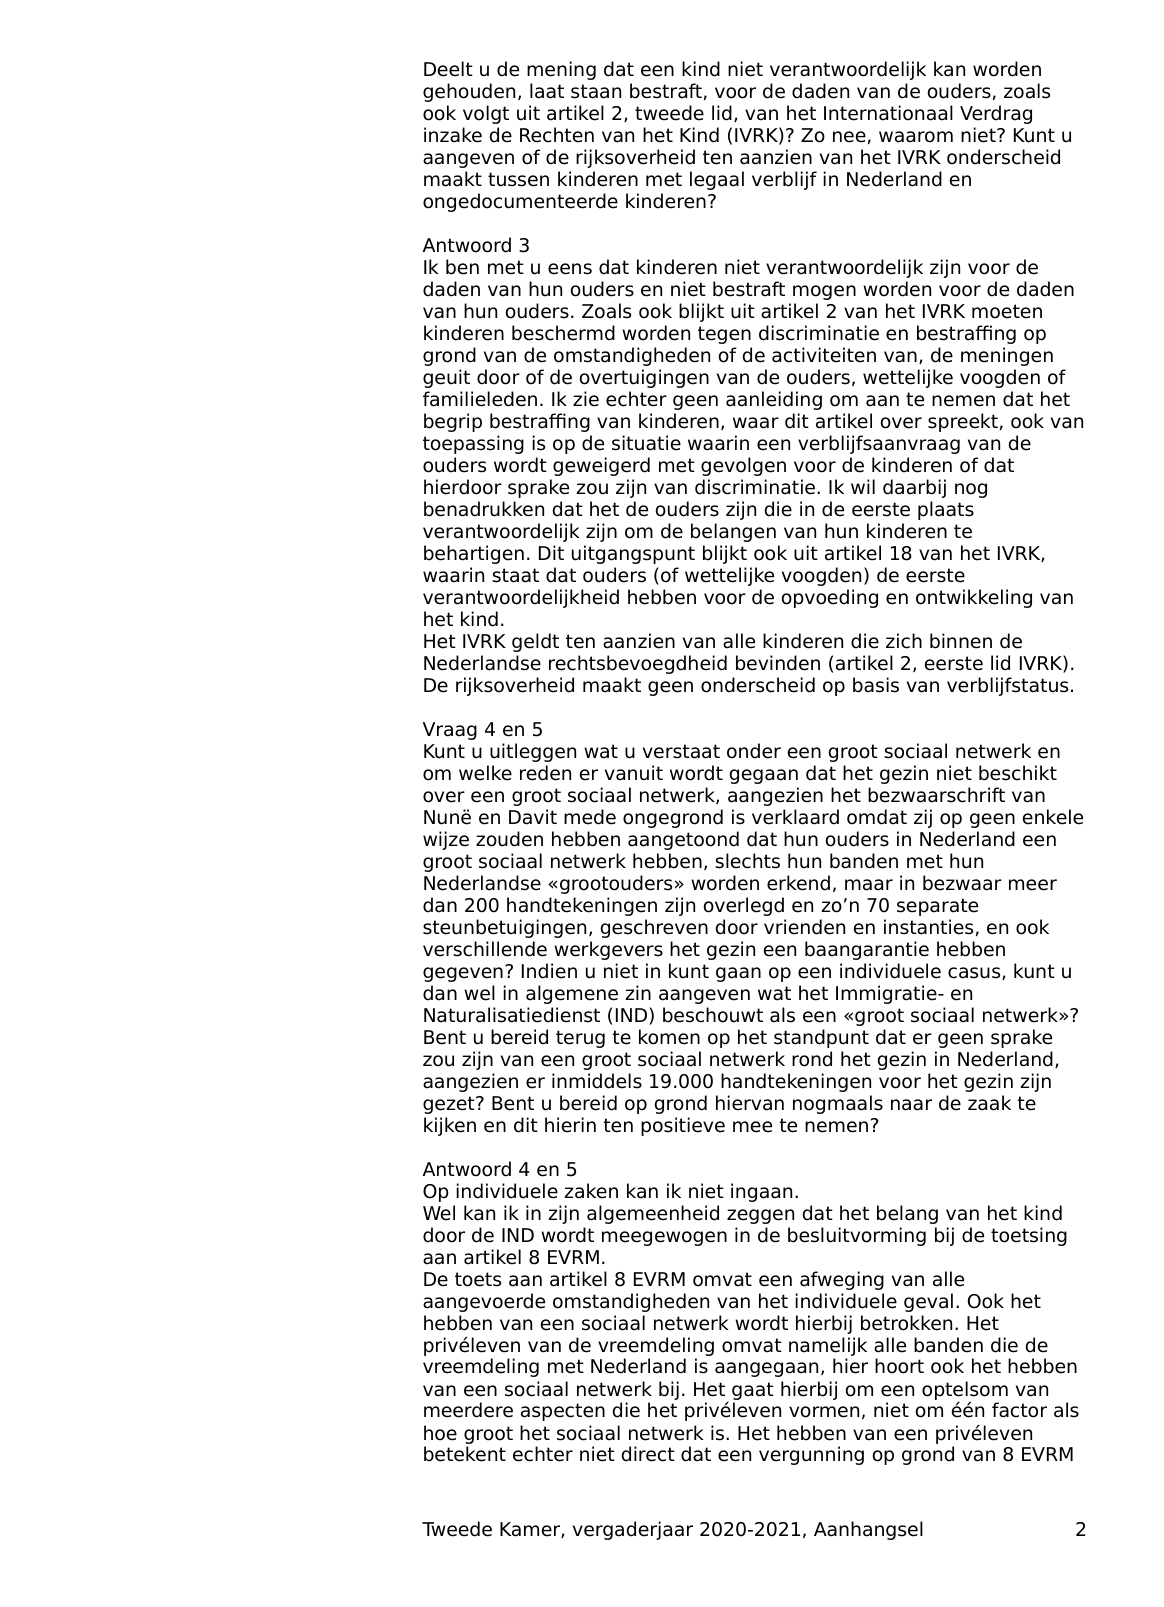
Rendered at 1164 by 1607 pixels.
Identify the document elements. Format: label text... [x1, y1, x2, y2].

text Bent u bereid terug te komen op het standpunt dat er geen sprake zou zijn van een groot sociaal netwerk rond het gezin in Nederland, aangezien er inmiddels 19.000 handtekeningen voor het gezin zijn gezet? Bent u bereid op grond hiervan nogmaals naar de zaak te kijken en dit hierin ten positieve mee te nemen? [422, 1027, 1087, 1136]
text Antwoord 3 [422, 235, 1087, 257]
text Ik ben met u eens dat kinderen niet verantwoordelijk zijn voor de daden van hun ouders en niet bestraft mogen worden voor de daden van hun ouders. Zoals ook blijkt uit artikel 2 van het IVRK moeten kinderen beschermd worden tegen discriminatie en bestraffing op grond van de omstandigheden of de activiteiten van, de meningen geuit door of de overtuigingen van de ouders, wettelijke voogden of familieleden. Ik zie echter geen aanleiding om aan te nemen dat het begrip bestraffing van kinderen, waar dit artikel over spreekt, ook van toepassing is op de situatie waarin een verblijfsaanvraag van de ouders wordt geweigerd met gevolgen voor de kinderen of dat hierdoor sprake zou zijn van discriminatie. Ik wil daarbij nog benadrukken dat het de ouders zijn die in de eerste plaats verantwoordelijk zijn om de belangen van hun kinderen te behartigen. Dit uitgangspunt blijkt ook uit artikel 18 van het IVRK, waarin staat dat ouders (of wettelijke voogden) de eerste verantwoordelijkheid hebben voor de opvoeding en ontwikkeling van het kind. [422, 257, 1087, 631]
text Antwoord 4 en 5 [422, 1159, 1087, 1181]
text Het IVRK geldt ten aanzien van alle kinderen die zich binnen de Nederlandse rechtsbevoegdheid bevinden (artikel 2, eerste lid IVRK). De rijksoverheid maakt geen onderscheid op basis van verblijfstatus. [422, 631, 1087, 697]
text Kunt u uitleggen wat u verstaat onder een groot sociaal netwerk en om welke reden er vanuit wordt gegaan dat het gezin niet beschikt over een groot sociaal netwerk, aangezien het bezwaarschrift van Nunë en Davit mede ongegrond is verklaard omdat zij op geen enkele wijze zouden hebben aangetoond dat hun ouders in Nederland een groot sociaal netwerk hebben, slechts hun banden met hun Nederlandse «grootouders» worden erkend, maar in bezwaar meer dan 200 handtekeningen zijn overlegd en zo’n 70 separate steunbetuigingen, geschreven door vrienden en instanties, en ook verschillende werkgevers het gezin een baangarantie hebben gegeven? Indien u niet in kunt gaan op een individuele casus, kunt u dan wel in algemene zin aangeven wat het Immigratie- en Naturalisatiedienst (IND) beschouwt als een «groot sociaal netwerk»? [422, 741, 1087, 1027]
text Deelt u de mening dat een kind niet verantwoordelijk kan worden gehouden, laat staan bestraft, voor de daden van de ouders, zoals ook volgt uit artikel 2, tweede lid, van het Internationaal Verdrag inzake de Rechten van het Kind (IVRK)? Zo nee, waarom niet? Kunt u aangeven of de rijksoverheid ten aanzien van het IVRK onderscheid maakt tussen kinderen met legaal verblijf in Nederland en ongedocumenteerde kinderen? [422, 59, 1087, 213]
text De toets aan artikel 8 EVRM omvat een afweging van alle aangevoerde omstandigheden van het individuele geval. Ook het hebben van een sociaal netwerk wordt hierbij betrokken. Het privéleven van de vreemdeling omvat namelijk alle banden die de vreemdeling met Nederland is aangegaan, hier hoort ook het hebben van een sociaal netwerk bij. Het gaat hierbij om een optelsom van meerdere aspecten die het privéleven vormen, niet om één factor als hoe groot het sociaal netwerk is. Het hebben van een privéleven betekent echter niet direct dat een vergunning op grond van 8 EVRM [422, 1268, 1087, 1466]
text Vraag 4 en 5 [422, 719, 1087, 741]
text Wel kan ik in zijn algemeenheid zeggen dat het belang van het kind door de IND wordt meegewogen in de besluitvorming bij de toetsing aan artikel 8 EVRM. [422, 1203, 1087, 1268]
text Op individuele zaken kan ik niet ingaan. [422, 1181, 1087, 1203]
